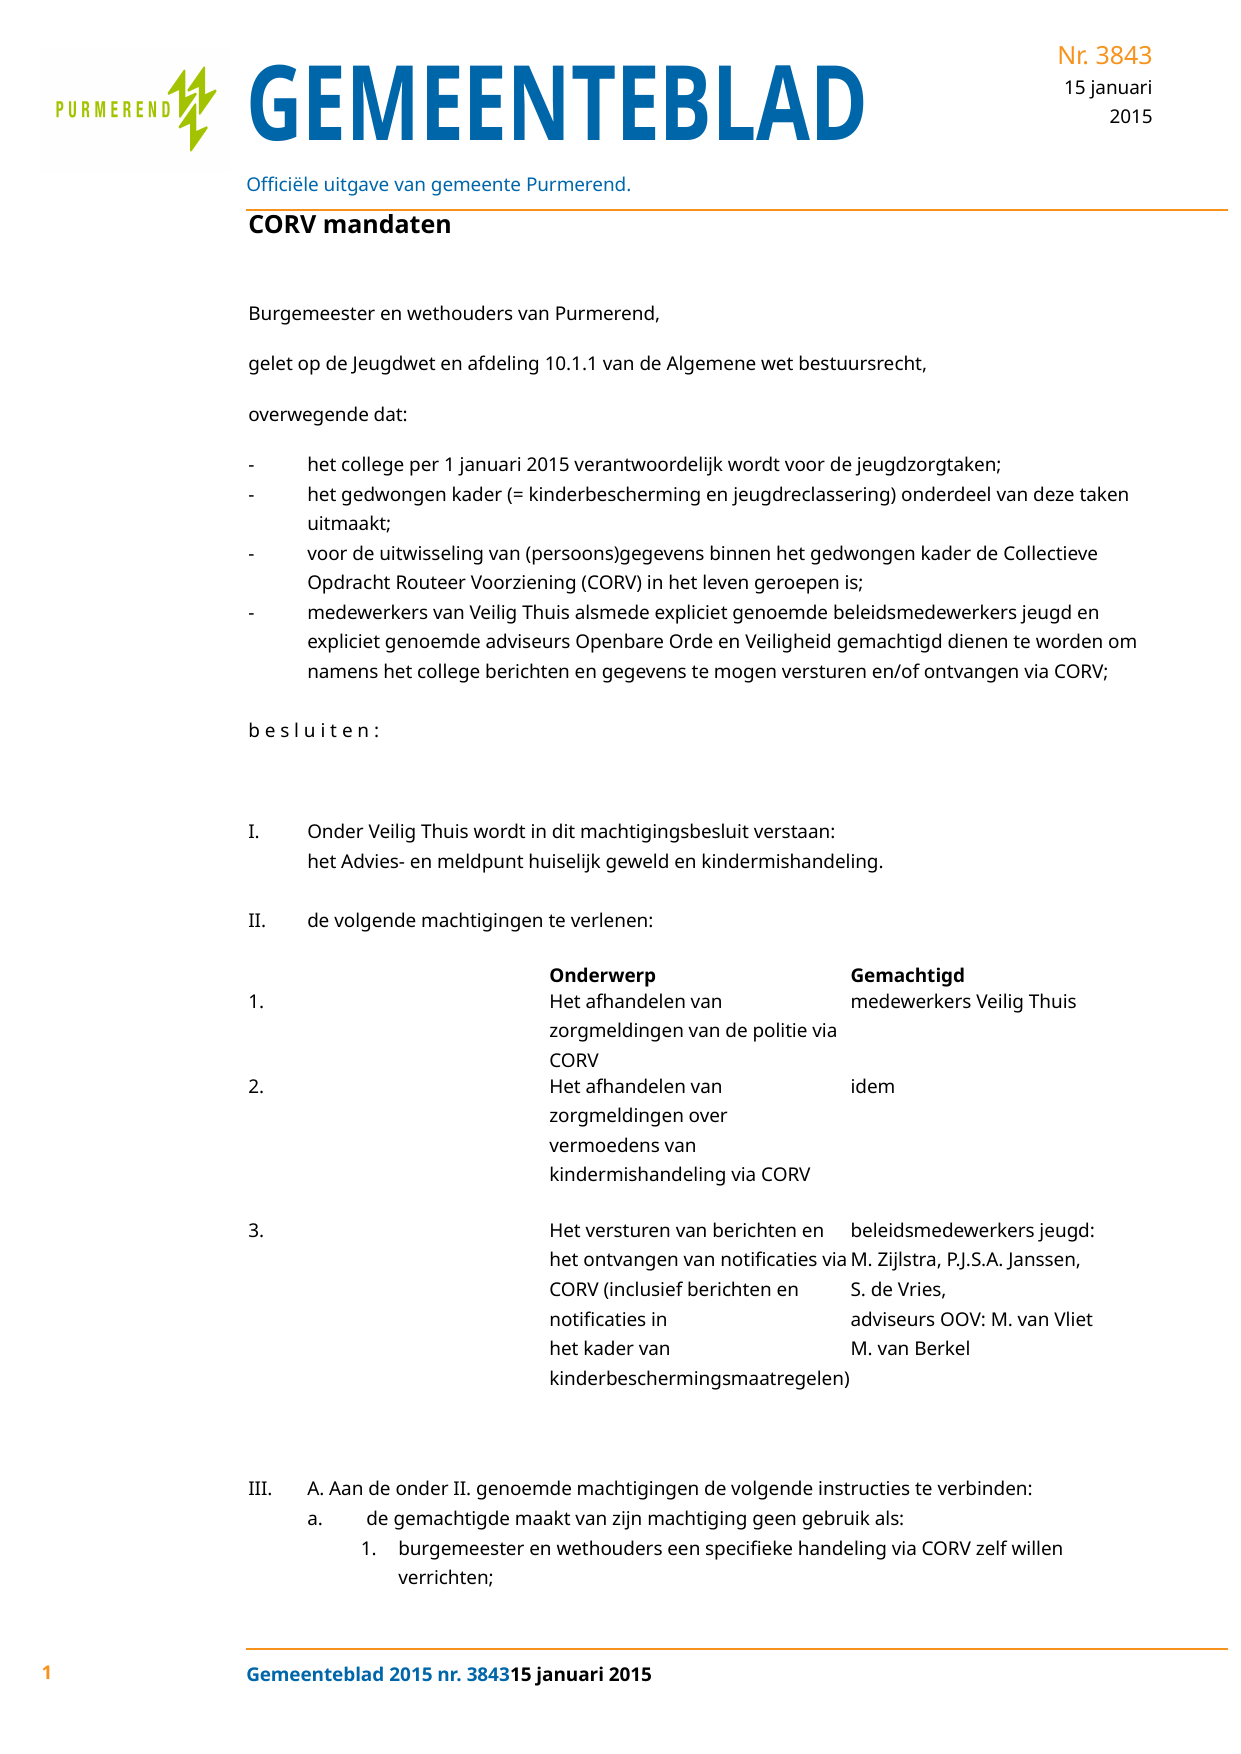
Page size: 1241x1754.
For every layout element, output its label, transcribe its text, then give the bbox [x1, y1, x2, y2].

table_cell beleidsmedewerkers jeugd: M. Zijlstra, P.J.S.A. Janssen, S. de Vries, adviseurs OOV: M. van Vliet M. van Berkel [850, 1217, 1152, 1420]
table_cell medewerkers Veilig Thuis [850, 988, 1152, 1073]
list medewerkers van Veilig Thuis alsmede expliciet genoemde beleidsmedewerkers jeugd en expliciet genoemde adviseurs Openbare Orde en Veiligheid gemachtigd dienen te worden om namens het college berichten en gegevens te mogen versturen en/of ontvangen via CORV; [248, 599, 1152, 684]
text b e s l u i t e n : [248, 717, 1152, 743]
table_cell 2. [248, 1073, 549, 1217]
table_cell idem [850, 1073, 1152, 1217]
text Burgemeester en wethouders van Purmerend, [248, 300, 1152, 326]
table_cell 3. [248, 1217, 549, 1420]
picture [41, 47, 231, 172]
text gelet op de Jeugdwet en afdeling 10.1.1 van de Algemene wet bestuursrecht, [248, 350, 1152, 376]
table_header Onderwerp [549, 962, 850, 988]
list voor de uitwisseling van (persoons)gegevens binnen het gedwongen kader de Collectieve Opdracht Routeer Voorziening (CORV) in het leven geroepen is; [248, 540, 1152, 595]
list A. Aan de onder II. genoemde machtigingen de volgende instructies te verbinden: [248, 1476, 1152, 1501]
table_cell Het afhandelen van zorgmeldingen over vermoedens van kindermishandeling via CORV [549, 1073, 850, 1217]
table_cell Het afhandelen van zorgmeldingen van de politie via CORV [549, 988, 850, 1073]
list Onder Veilig Thuis wordt in dit machtigingsbesluit verstaan: [248, 818, 1152, 844]
table_header [248, 962, 549, 988]
text CORV mandaten [248, 211, 1152, 241]
table_cell Het versturen van berichten en het ontvangen van notificaties via CORV (inclusief berichten en notificaties in het kader van kinderbeschermingsmaatregelen) [549, 1217, 850, 1420]
list het gedwongen kader (= kinderbescherming en jeugdreclassering) onderdeel van deze taken uitmaakt; [248, 481, 1152, 536]
list burgemeester en wethouders een specifieke handeling via CORV zelf willen verrichten; [361, 1535, 1152, 1590]
table_cell 1. [248, 988, 549, 1073]
table_header Gemachtigd [850, 962, 1152, 988]
list het college per 1 januari 2015 verantwoordelijk wordt voor de jeugdzorgtaken; [248, 451, 1152, 477]
list de gemachtigde maakt van zijn machtiging geen gebruik als: [307, 1505, 1152, 1531]
list de volgende machtigingen te verlenen: [248, 907, 1152, 933]
text overwegende dat: [248, 401, 1152, 426]
list het Advies- en meldpunt huiselijk geweld en kindermishandeling. [248, 848, 1152, 873]
